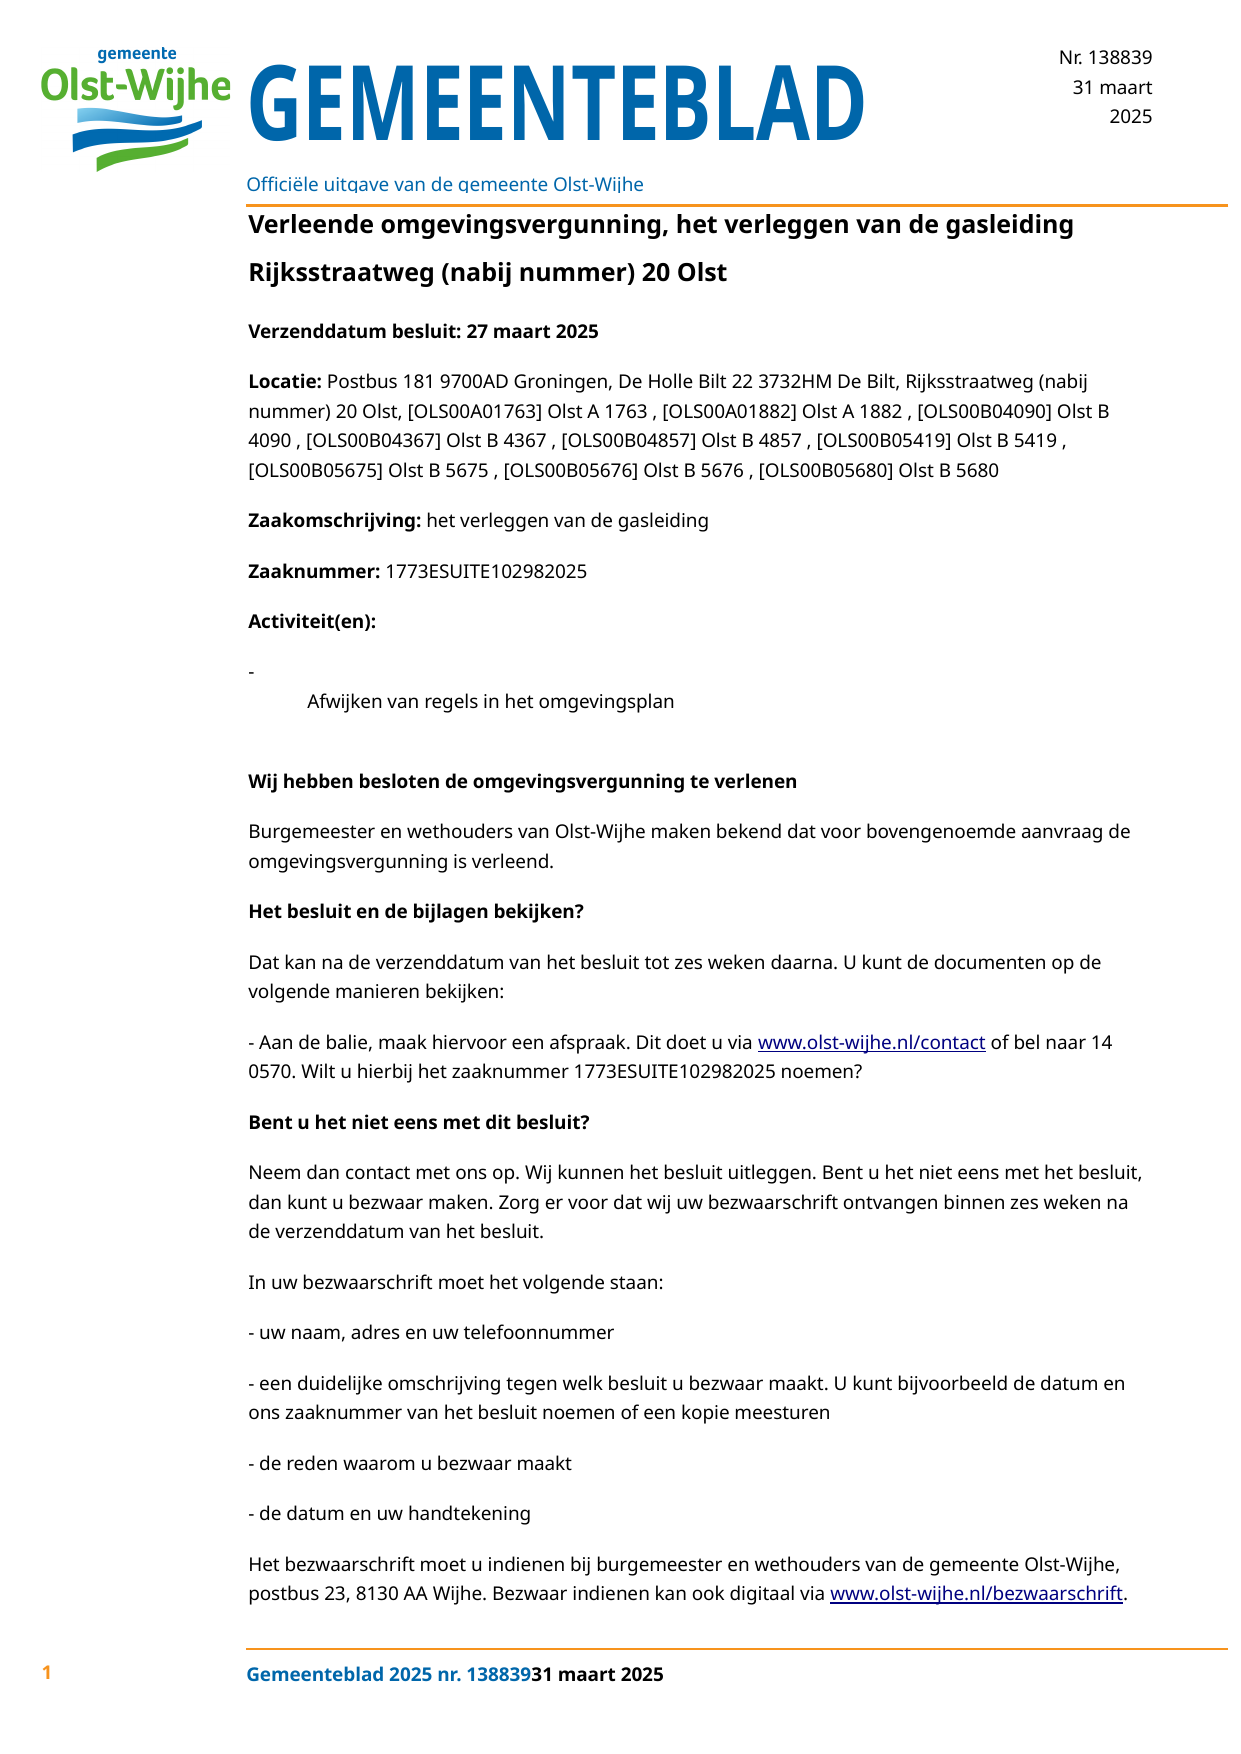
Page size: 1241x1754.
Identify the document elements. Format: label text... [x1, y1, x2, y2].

text Activiteit(en): [248, 608, 1152, 634]
text Dat kan na de verzenddatum van het besluit tot zes weken daarna. U kunt de documenten op de volgende manieren bekijken: [248, 949, 1152, 1004]
text - de reden waarom u bezwaar maakt [248, 1450, 1152, 1476]
list Afwijken van regels in het omgevingsplan [248, 688, 1152, 714]
text Burgemeester en wethouders van Olst-Wijhe maken bekend dat voor bovengenoemde aanvraag de omgevingsvergunning is verleend. [248, 819, 1152, 874]
text Zaaknummer: 1773ESUITE102982025 [248, 558, 1152, 584]
text - een duidelijke omschrijving tegen welk besluit u bezwaar maakt. U kunt bijvoorbeeld de datum en ons zaaknummer van het besluit noemen of een kopie meesturen [248, 1370, 1152, 1425]
text Bent u het niet eens met dit besluit? [248, 1109, 1152, 1135]
text - uw naam, adres en uw telefoonnummer [248, 1319, 1152, 1345]
text Locatie: Postbus 181 9700AD Groningen, De Holle Bilt 22 3732HM De Bilt, Rijksstraatweg (nabij nummer) 20 Olst, [OLS00A01763] Olst A 1763 , [OLS00A01882] Olst A 1882 , [OLS00B04090] Olst B 4090 , [OLS00B04367] Olst B 4367 , [OLS00B04857] Olst B 4857 , [OLS00B05419] Olst B 5419 , [OLS00B05675] Olst B 5675 , [OLS00B05676] Olst B 5676 , [OLS00B05680] Olst B 5680 [248, 368, 1152, 483]
text In uw bezwaarschrift moet het volgende staan: [248, 1269, 1152, 1295]
text Het besluit en de bijlagen bekijken? [248, 899, 1152, 924]
text Zaakomschrijving: het verleggen van de gasleiding [248, 507, 1152, 533]
text - Aan de balie, maak hiervoor een afspraak. Dit doet u via www.olst-wijhe.nl/contact of bel naar 14 0570. Wilt u hierbij het zaaknummer 1773ESUITE102982025 noemen? [248, 1029, 1152, 1084]
text Verzenddatum besluit: 27 maart 2025 [248, 318, 1152, 344]
text - de datum en uw handtekening [248, 1500, 1152, 1526]
text Verleende omgevingsvergunning, het verleggen van de gasleiding Rijksstraatweg (nabij nummer) 20 Olst [248, 207, 1152, 288]
picture [41, 47, 231, 172]
text Wij hebben besloten de omgevingsvergunning te verlenen [248, 768, 1152, 794]
text Het bezwaarschrift moet u indienen bij burgemeester en wethouders van de gemeente Olst-Wijhe, postbus 23, 8130 AA Wijhe. Bezwaar indienen kan ook digitaal via www.olst-wijhe.nl/bezwaarschrift. [248, 1551, 1152, 1606]
text Neem dan contact met ons op. Wij kunnen het besluit uitleggen. Bent u het niet eens met het besluit, dan kunt u bezwaar maken. Zorg er voor dat wij uw bezwaarschrift ontvangen binnen zes weken na de verzenddatum van het besluit. [248, 1159, 1152, 1244]
